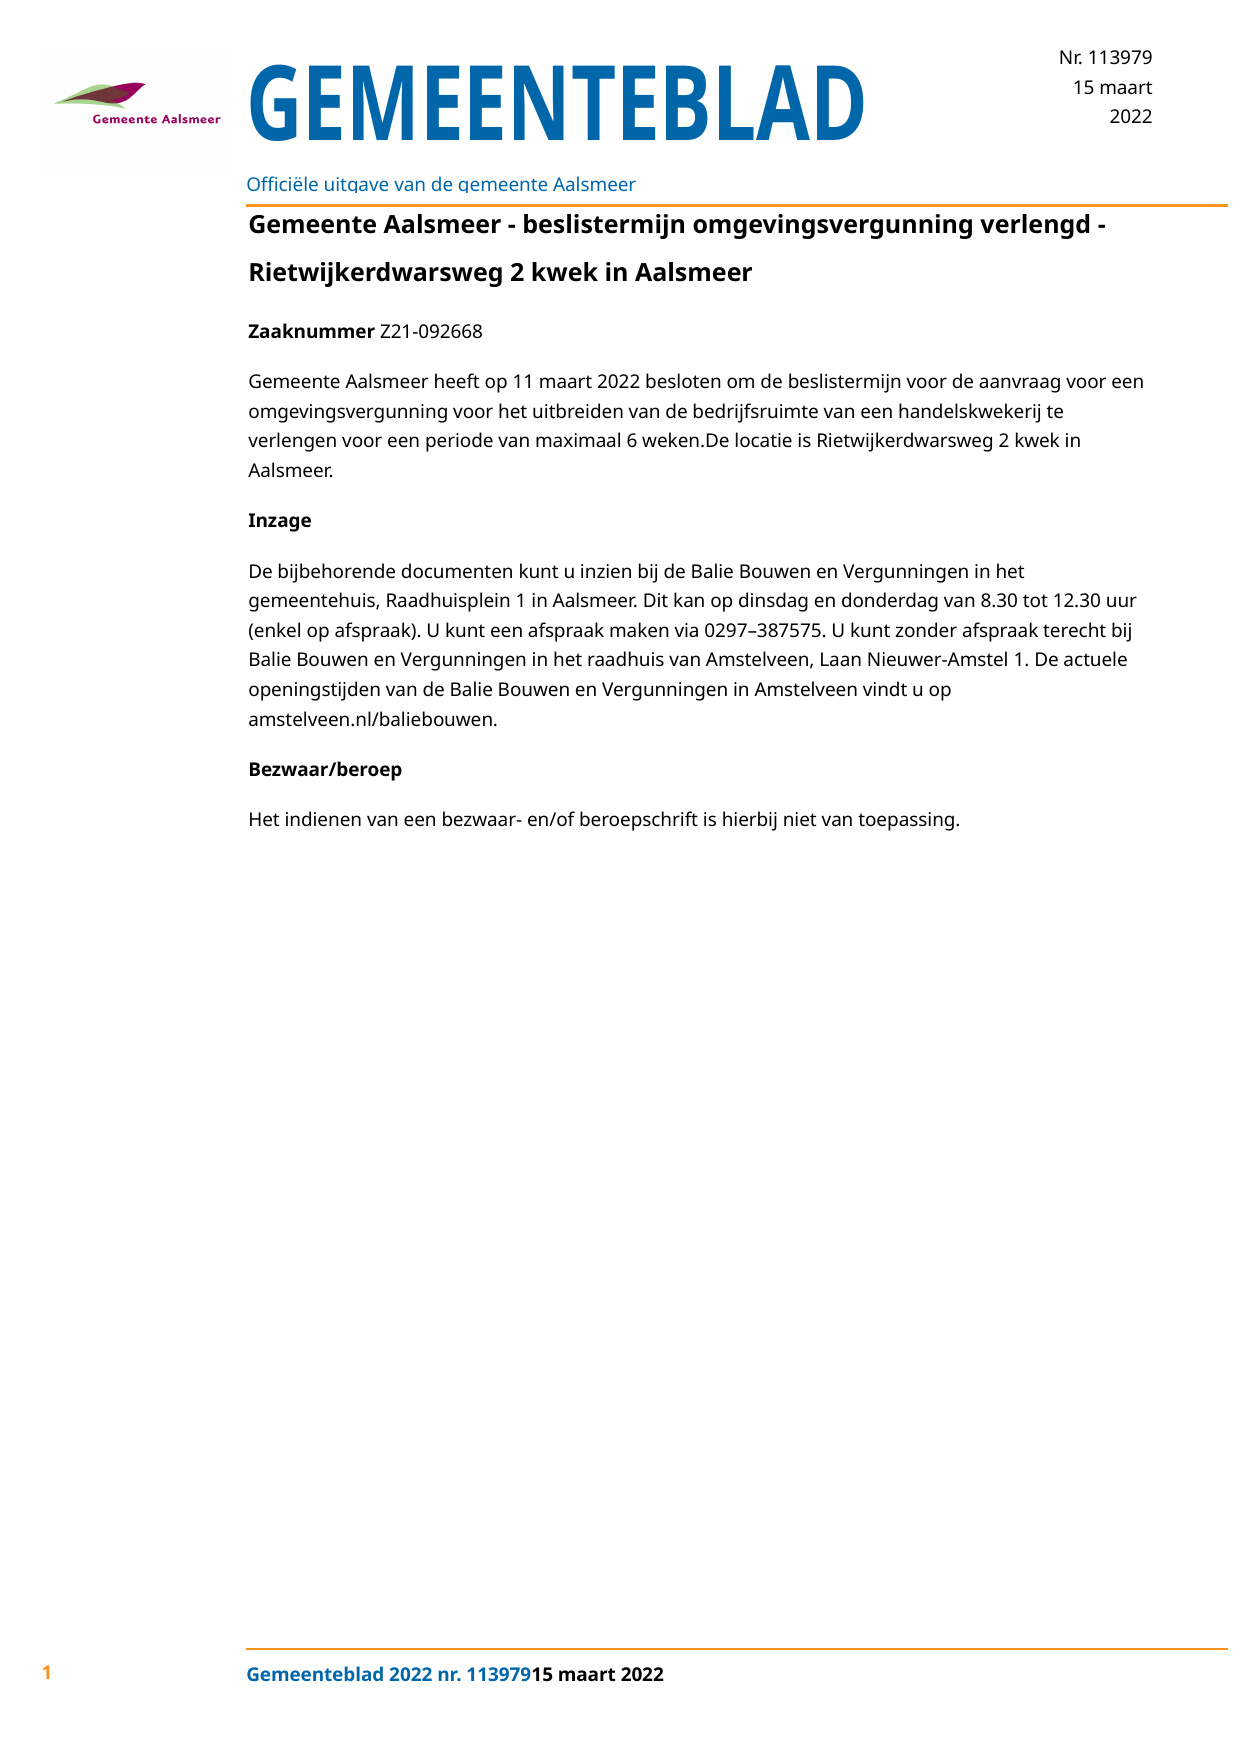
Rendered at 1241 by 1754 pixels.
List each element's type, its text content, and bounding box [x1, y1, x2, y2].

text Gemeente Aalsmeer - beslistermijn omgevingsvergunning verlengd - Rietwijkerdwarsweg 2 kwek in Aalsmeer [248, 207, 1152, 288]
text Inzage [248, 507, 1152, 533]
text Zaaknummer Z21-092668 [248, 318, 1152, 344]
text Gemeente Aalsmeer heeft op 11 maart 2022 besloten om de beslistermijn voor de aanvraag voor een omgevingsvergunning voor het uitbreiden van de bedrijfsruimte van een handelskwekerij te verlengen voor een periode van maximaal 6 weken.De locatie is Rietwijkerdwarsweg 2 kwek in Aalsmeer. [248, 368, 1152, 483]
text Bezwaar/beroep [248, 756, 1152, 782]
text Het indienen van een bezwaar- en/of beroepschrift is hierbij niet van toepassing. [248, 807, 1152, 832]
picture [41, 47, 231, 172]
text De bijbehorende documenten kunt u inzien bij de Balie Bouwen en Vergunningen in het gemeentehuis, Raadhuisplein 1 in Aalsmeer. Dit kan op dinsdag en donderdag van 8.30 tot 12.30 uur (enkel op afspraak). U kunt een afspraak maken via 0297–387575. U kunt zonder afspraak terecht bij Balie Bouwen en Vergunningen in het raadhuis van Amstelveen, Laan Nieuwer-Amstel 1. De actuele openingstijden van de Balie Bouwen en Vergunningen in Amstelveen vindt u op amstelveen.nl/baliebouwen. [248, 558, 1152, 732]
